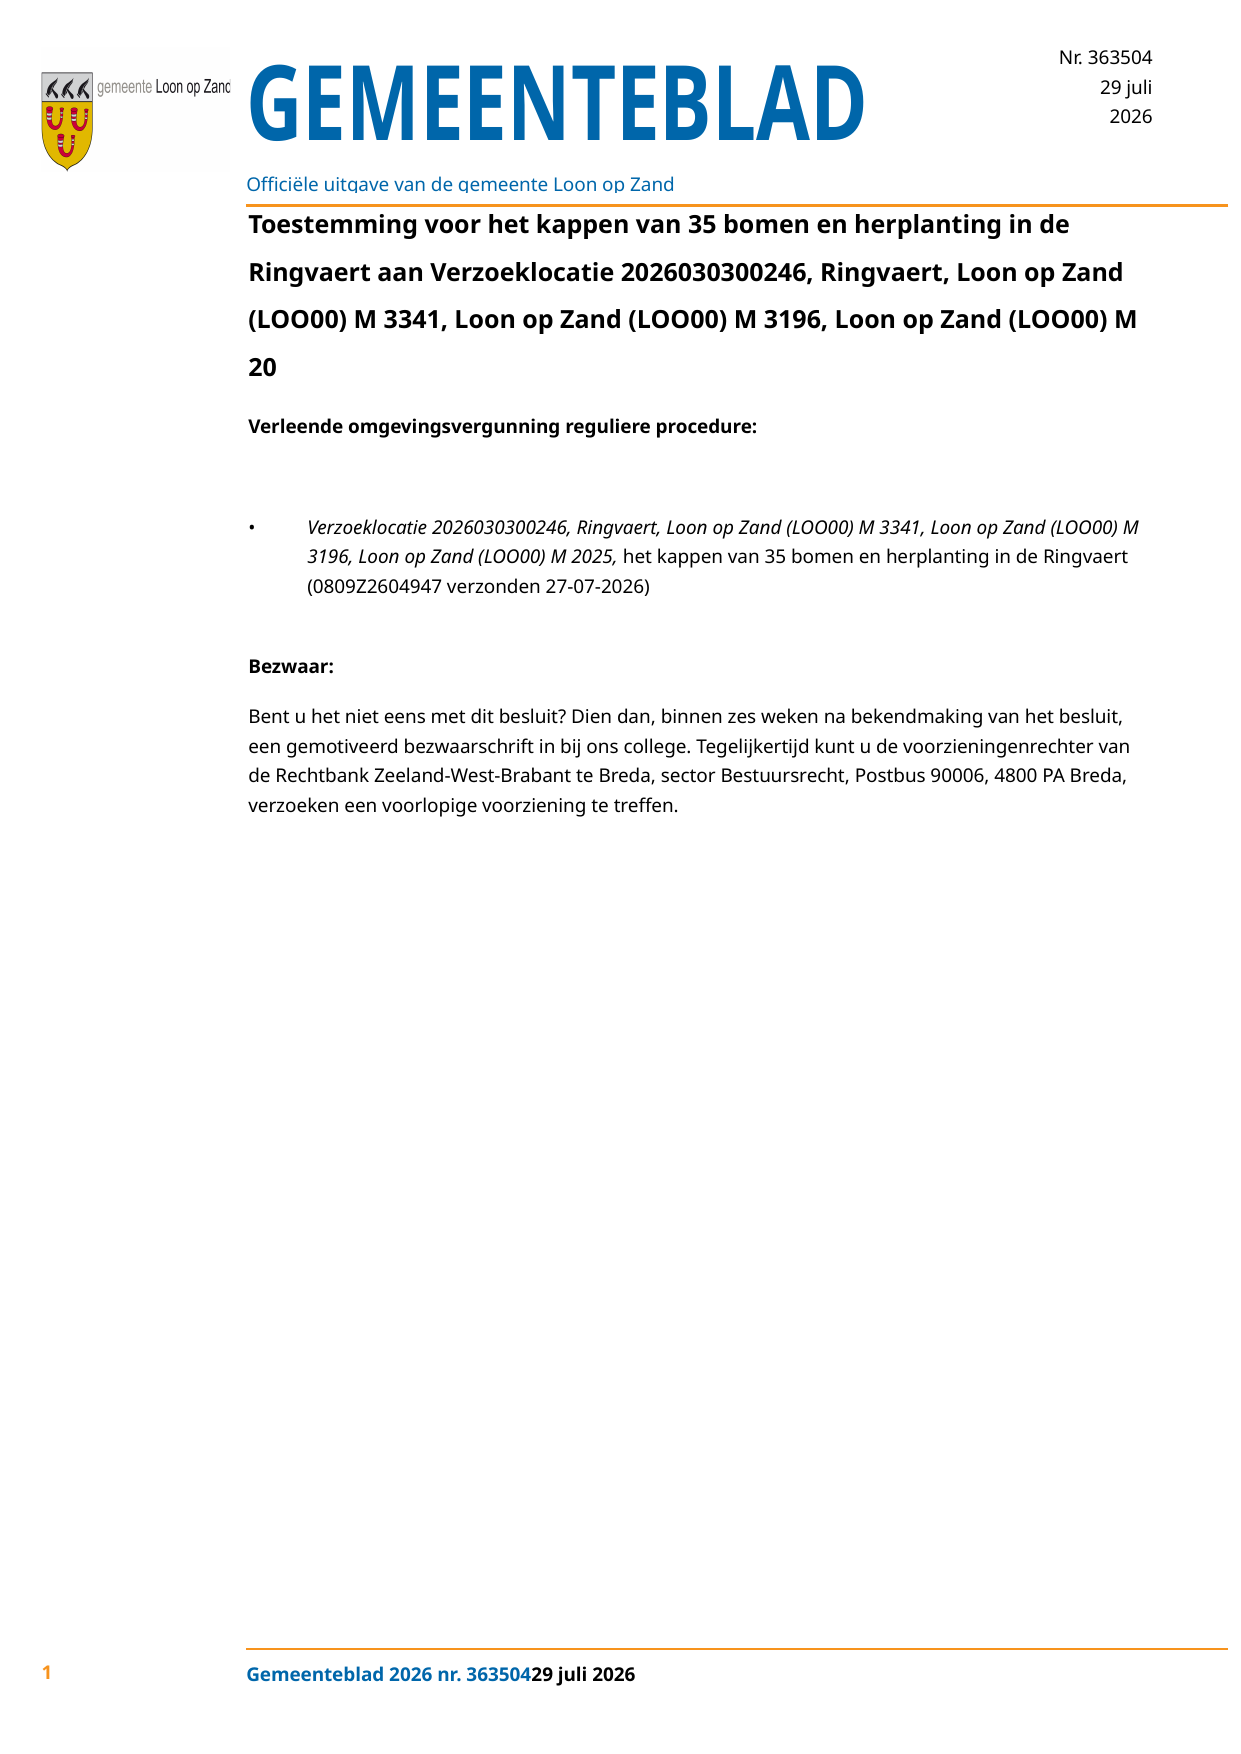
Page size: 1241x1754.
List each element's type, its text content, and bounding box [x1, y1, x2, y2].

text Verleende omgevingsvergunning reguliere procedure: [248, 413, 1152, 439]
text Toestemming voor het kappen van 35 bomen en herplanting in de Ringvaert aan Verzoeklocatie 2026030300246, Ringvaert, Loon op Zand (LOO00) M 3341, Loon op Zand (LOO00) M 3196, Loon op Zand (LOO00) M 20 [248, 207, 1152, 384]
picture [41, 47, 231, 172]
text Bent u het niet eens met dit besluit? Dien dan, binnen zes weken na bekendmaking van het besluit, een gemotiveerd bezwaarschrift in bij ons college. Tegelijkertijd kunt u de voorzieningenrechter van de Rechtbank Zeeland-West-Brabant te Breda, sector Bestuursrecht, Postbus 90006, 4800 PA Breda, verzoeken een voorlopige voorziening te treffen. [248, 703, 1152, 818]
text Bezwaar: [248, 653, 1152, 679]
list Verzoeklocatie 2026030300246, Ringvaert, Loon op Zand (LOO00) M 3341, Loon op Zand (LOO00) M 3196, Loon op Zand (LOO00) M 2025, het kappen van 35 bomen en herplanting in de Ringvaert (0809Z2604947 verzonden 27-07-2026) [248, 514, 1152, 599]
